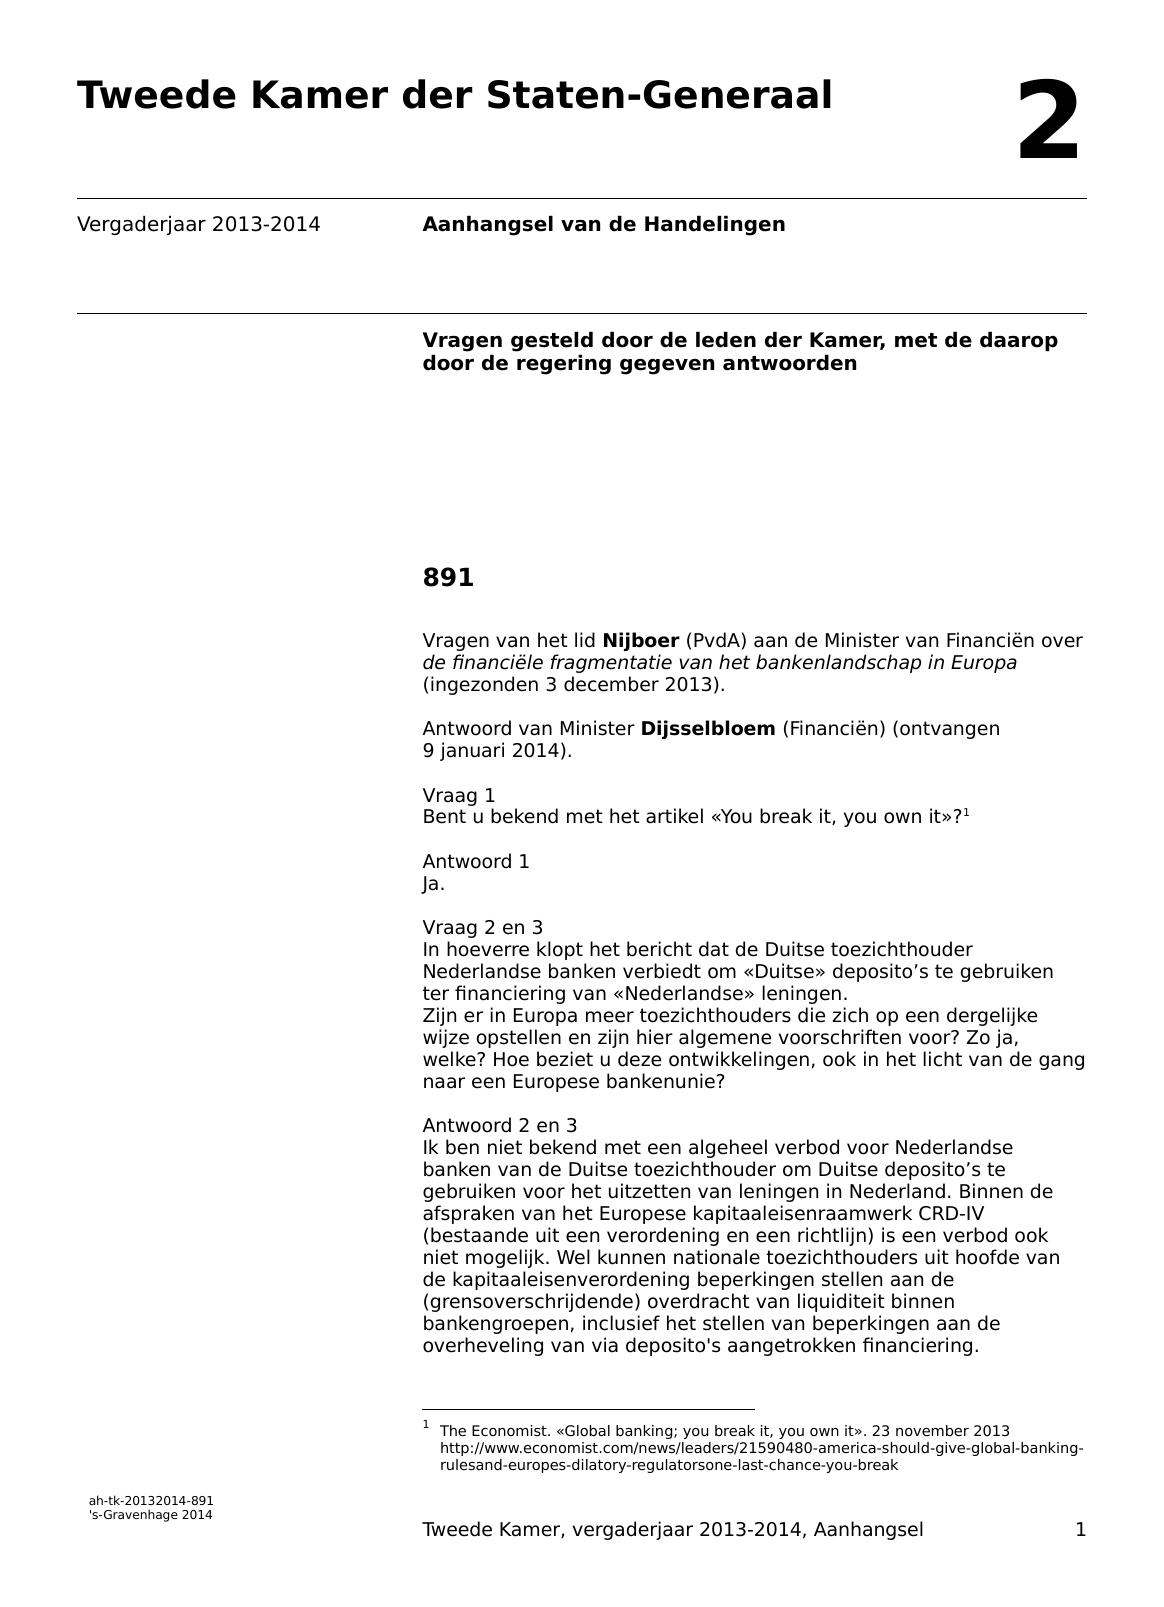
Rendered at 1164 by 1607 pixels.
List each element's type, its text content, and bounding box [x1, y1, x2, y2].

text Bent u bekend met het artikel «You break it, you own it»? [422, 806, 1087, 828]
text Antwoord van Minister Dijsselbloem (Financiën) (ontvangen 9 januari 2014). [422, 718, 1087, 762]
text Vraag 1 [422, 784, 1087, 806]
text 's-Gravenhage 2014 [88, 1508, 323, 1522]
table_header Tweede Kamer der Staten-Generaal [77, 59, 886, 198]
table_cell Vergaderjaar 2013-2014 [77, 199, 422, 313]
table_cell Vragen gesteld door de leden der Kamer, met de daarop door de regering gegeven antwoorden [422, 314, 1087, 375]
text Antwoord 2 en 3 [422, 1115, 1087, 1137]
table_header 2 [886, 59, 1087, 198]
text Ja. [422, 873, 1087, 894]
text 891 [422, 563, 1087, 592]
text Zijn er in Europa meer toezichthouders die zich op een dergelijke wijze opstellen en zijn hier algemene voorschriften voor? Zo ja, welke? Hoe beziet u deze ontwikkelingen, ook in het licht van de gang naar een Europese bankenunie? [422, 1005, 1087, 1093]
text In hoeverre klopt het bericht dat de Duitse toezichthouder Nederlandse banken verbiedt om «Duitse» deposito’s te gebruiken ter financiering van «Nederlandse» leningen. [422, 939, 1087, 1005]
text The Economist. «Global banking; you break it, you own it». 23 november 2013 http://www.economist.com/news/leaders/21590480-america-should-give-global-banking-rulesand-europes-dilatory-regulatorsone-last-chance-you-break [422, 1418, 1087, 1474]
table_cell [77, 314, 422, 375]
text Vragen van het lid Nijboer (PvdA) aan de Minister van Financiën over de financiële fragmentatie van het bankenlandschap in Europa (ingezonden 3 december 2013). [422, 630, 1087, 696]
table_cell Aanhangsel van de Handelingen [422, 199, 1087, 313]
text Vraag 2 en 3 [422, 917, 1087, 939]
text Antwoord 1 [422, 851, 1087, 873]
text Ik ben niet bekend met een algeheel verbod voor Nederlandse banken van de Duitse toezichthouder om Duitse deposito’s te gebruiken voor het uitzetten van leningen in Nederland. Binnen de afspraken van het Europese kapitaaleisenraamwerk CRD-IV (bestaande uit een verordening en een richtlijn) is een verbod ook niet mogelijk. Wel kunnen nationale toezichthouders uit hoofde van de kapitaaleisenverordening beperkingen stellen aan de (grensoverschrijdende) overdracht van liquiditeit binnen bankengroepen, inclusief het stellen van beperkingen aan de overheveling van via deposito's aangetrokken financiering. [422, 1137, 1087, 1357]
text ah-tk-20132014-891 [88, 1494, 323, 1508]
